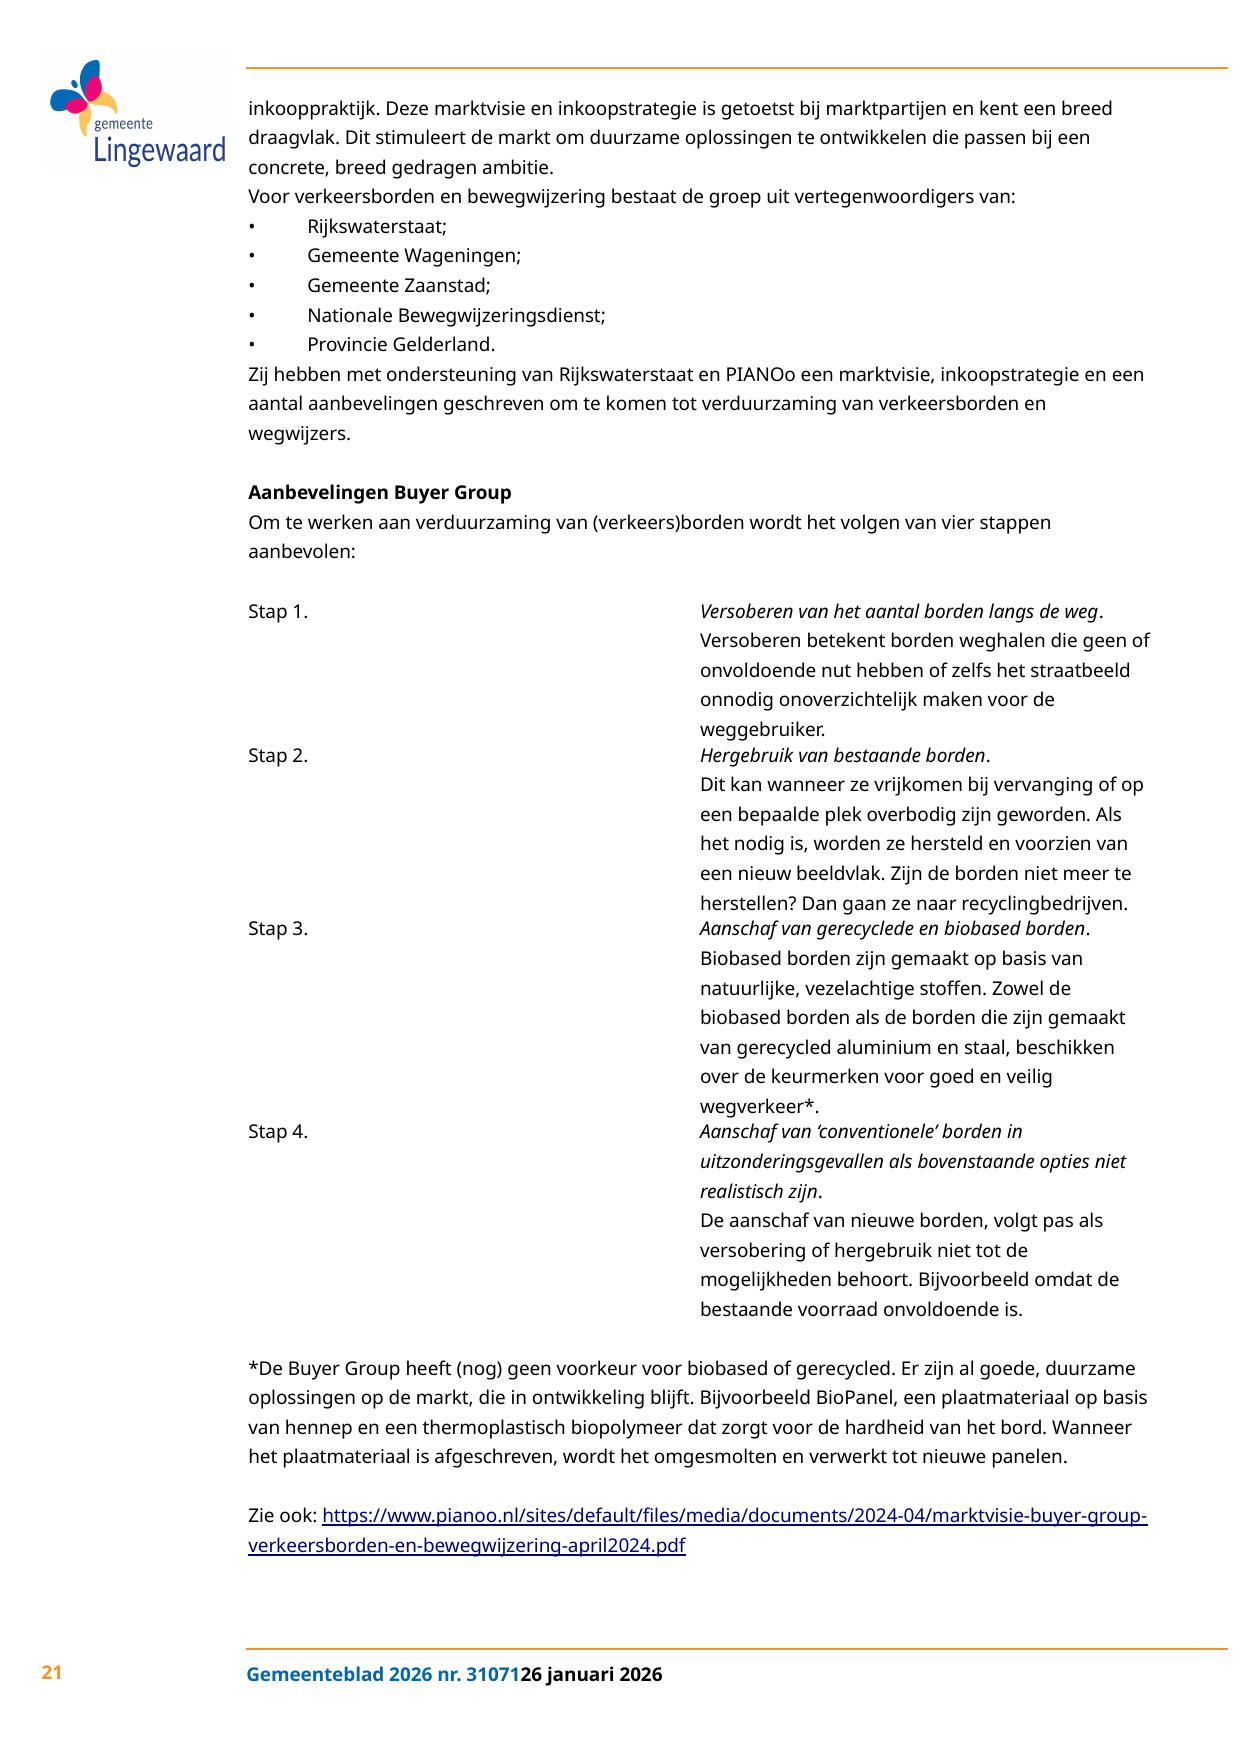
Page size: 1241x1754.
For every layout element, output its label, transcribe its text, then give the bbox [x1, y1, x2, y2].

list Provincie Gelderland. [248, 331, 1152, 357]
text *De Buyer Group heeft (nog) geen voorkeur voor biobased of gerecycled. Er zijn al goede, duurzame oplossingen op de markt, die in ontwikkeling blijft. Bijvoorbeeld BioPanel, een plaatmateriaal op basis van hennep en een thermoplastisch biopolymeer dat zorgt voor de hardheid van het bord. Wanneer het plaatmateriaal is afgeschreven, wordt het omgesmolten en verwerkt tot nieuwe panelen. [248, 1355, 1152, 1469]
table_cell Stap 3. [248, 916, 700, 1119]
list Gemeente Wageningen; [248, 243, 1152, 268]
table_cell Hergebruik van bestaande borden. Dit kan wanneer ze vrijkomen bij vervanging of op een bepaalde plek overbodig zijn geworden. Als het nodig is, worden ze hersteld en voorzien van een nieuw beeldvlak. Zijn de borden niet meer te herstellen? Dan gaan ze naar recyclingbedrijven. [700, 742, 1152, 916]
list Gemeente Zaanstad; [248, 272, 1152, 298]
text Zij hebben met ondersteuning van Rijkswaterstaat en PIANOo een marktvisie, inkoopstrategie en een aantal aanbevelingen geschreven om te komen tot verduurzaming van verkeersborden en wegwijzers. [248, 361, 1152, 446]
text Zie ook: https://www.pianoo.nl/sites/default/files/media/documents/2024-04/marktvisie-buyer-group-verkeersborden-en-bewegwijzering-april2024.pdf [248, 1503, 1152, 1558]
table_header Versoberen van het aantal borden langs de weg. Versoberen betekent borden weghalen die geen of onvoldoende nut hebben of zelfs het straatbeeld onnodig onoverzichtelijk maken voor de weggebruiker. [700, 598, 1152, 742]
text Om te werken aan verduurzaming van (verkeers)borden wordt het volgen van vier stappen aanbevolen: [248, 509, 1152, 564]
text Aanbevelingen Buyer Group [248, 479, 1152, 505]
table_cell Aanschaf van ‘conventionele’ borden in uitzonderingsgevallen als bovenstaande opties niet realistisch zijn. De aanschaf van nieuwe borden, volgt pas als versobering of hergebruik niet tot de mogelijkheden behoort. Bijvoorbeeld omdat de bestaande voorraad onvoldoende is. [700, 1119, 1152, 1322]
picture [41, 47, 231, 172]
list Rijkswaterstaat; [248, 213, 1152, 239]
table_cell Stap 4. [248, 1119, 700, 1322]
list Nationale Bewegwijzeringsdienst; [248, 302, 1152, 328]
text Voor verkeersborden en bewegwijzering bestaat de groep uit vertegenwoordigers van: [248, 183, 1152, 209]
table_cell Stap 2. [248, 742, 700, 916]
table_cell Aanschaf van gerecyclede en biobased borden. Biobased borden zijn gemaakt op basis van natuurlijke, vezelachtige stoffen. Zowel de biobased borden als de borden die zijn gemaakt van gerecycled aluminium en staal, beschikken over de keurmerken voor goed en veilig wegverkeer*. [700, 916, 1152, 1119]
text inkooppraktijk. Deze marktvisie en inkoopstrategie is getoetst bij marktpartijen en kent een breed draagvlak. Dit stimuleert de markt om duurzame oplossingen te ontwikkelen die passen bij een concrete, breed gedragen ambitie. [248, 95, 1152, 180]
table_header Stap 1. [248, 598, 700, 742]
